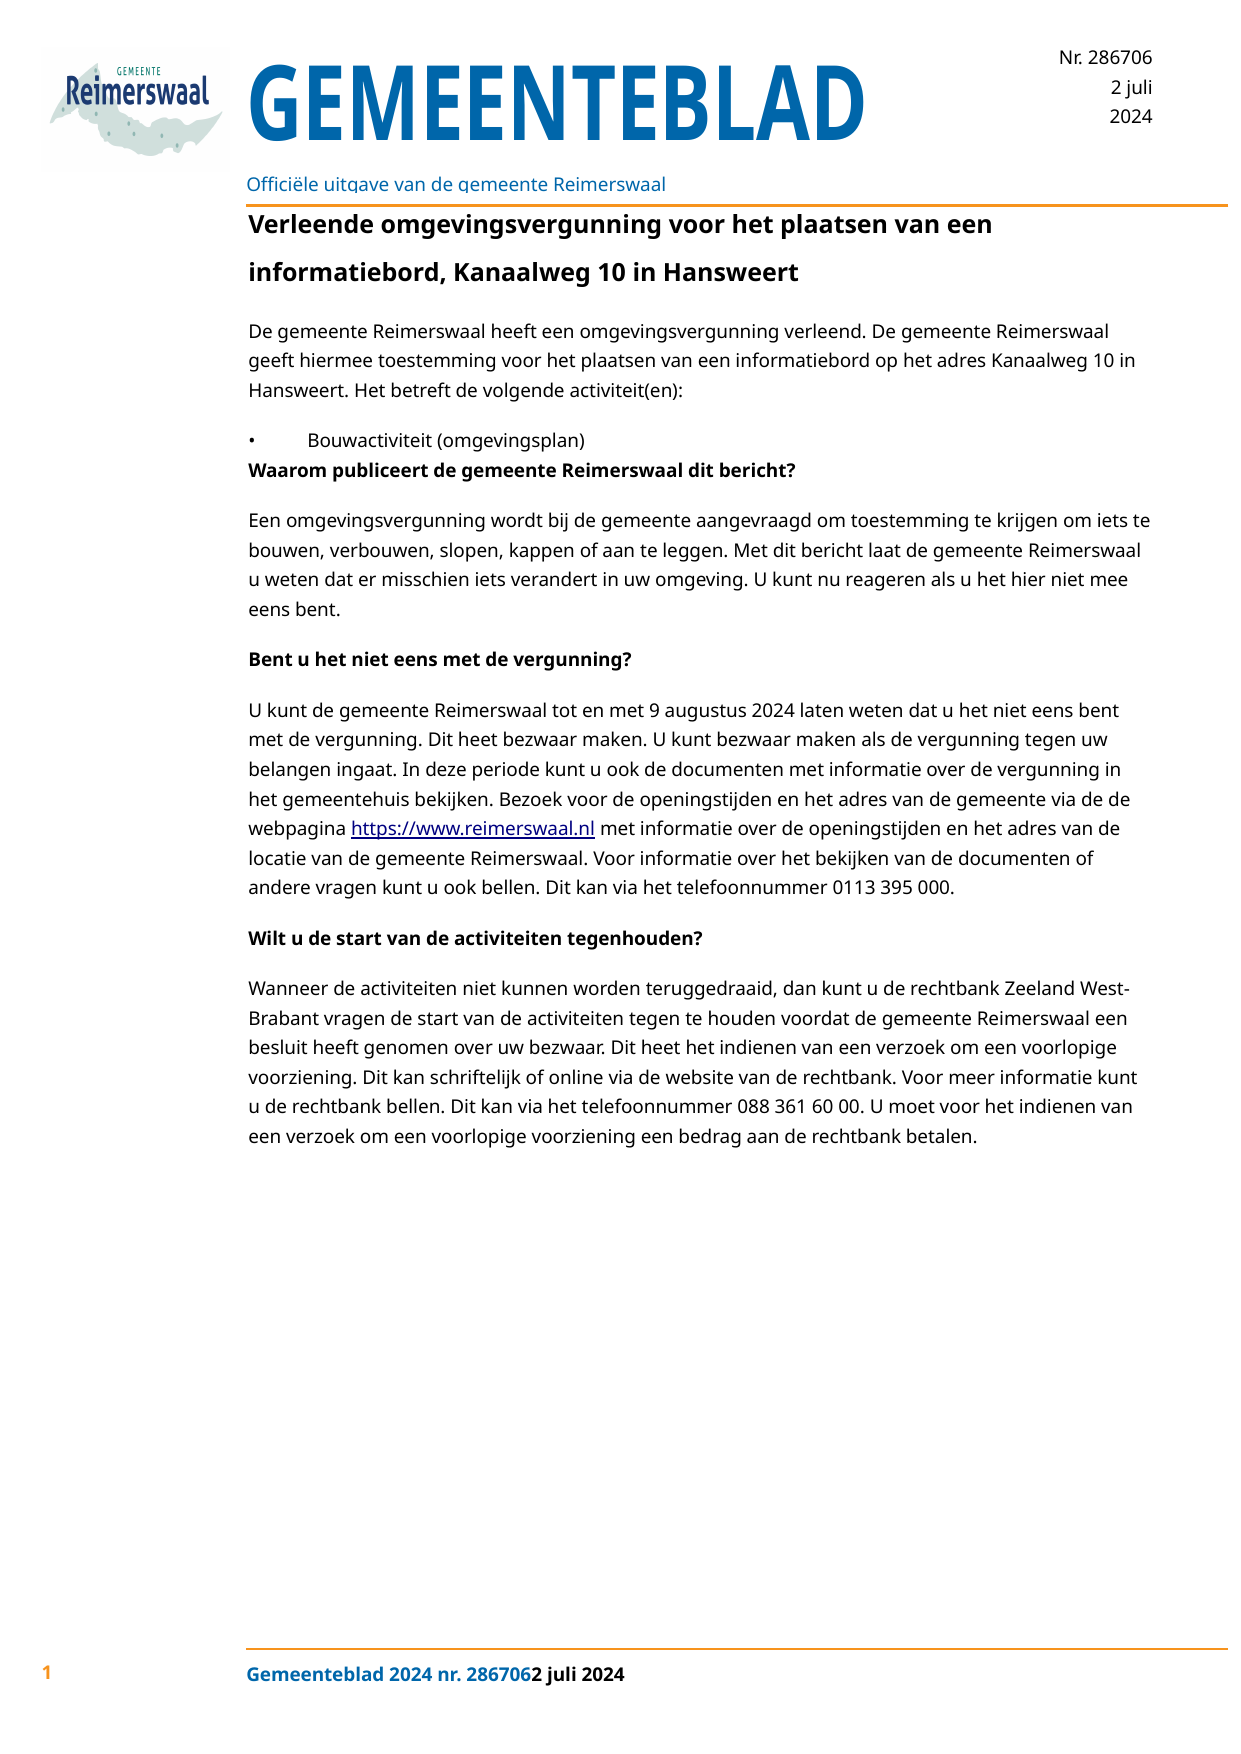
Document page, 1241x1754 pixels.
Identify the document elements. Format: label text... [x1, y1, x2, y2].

text De gemeente Reimerswaal heeft een omgevingsvergunning verleend. De gemeente Reimerswaal geeft hiermee toestemming voor het plaatsen van een informatiebord op het adres Kanaalweg 10 in Hansweert. Het betreft de volgende activiteit(en): [248, 318, 1152, 403]
list Bouwactiviteit (omgevingsplan) [248, 427, 1152, 453]
text Bent u het niet eens met de vergunning? [248, 647, 1152, 672]
text Wanneer de activiteiten niet kunnen worden teruggedraaid, dan kunt u de rechtbank Zeeland West-Brabant vragen de start van de activiteiten tegen te houden voordat de gemeente Reimerswaal een besluit heeft genomen over uw bezwaar. Dit heet het indienen van een verzoek om een voorlopige voorziening. Dit kan schriftelijk of online via de website van de rechtbank. Voor meer informatie kunt u de rechtbank bellen. Dit kan via het telefoonnummer 088 361 60 00. U moet voor het indienen van een verzoek om een voorlopige voorziening een bedrag aan de rechtbank betalen. [248, 975, 1152, 1149]
text Een omgevingsvergunning wordt bij de gemeente aangevraagd om toestemming te krijgen om iets te bouwen, verbouwen, slopen, kappen of aan te leggen. Met dit bericht laat de gemeente Reimerswaal u weten dat er misschien iets verandert in uw omgeving. U kunt nu reageren als u het hier niet mee eens bent. [248, 507, 1152, 622]
text Verleende omgevingsvergunning voor het plaatsen van een informatiebord, Kanaalweg 10 in Hansweert [248, 207, 1152, 288]
text U kunt de gemeente Reimerswaal tot en met 9 augustus 2024 laten weten dat u het niet eens bent met de vergunning. Dit heet bezwaar maken. U kunt bezwaar maken als de vergunning tegen uw belangen ingaat. In deze periode kunt u ook de documenten met informatie over de vergunning in het gemeentehuis bekijken. Bezoek voor de openingstijden en het adres van de gemeente via de de webpagina https://www.reimerswaal.nl met informatie over de openingstijden en het adres van de locatie van de gemeente Reimerswaal. Voor informatie over het bekijken van de documenten of andere vragen kunt u ook bellen. Dit kan via het telefoonnummer 0113 395 000. [248, 697, 1152, 900]
text Wilt u de start van de activiteiten tegenhouden? [248, 925, 1152, 951]
picture [41, 47, 231, 172]
text Waarom publiceert de gemeente Reimerswaal dit bericht? [248, 457, 1152, 483]
